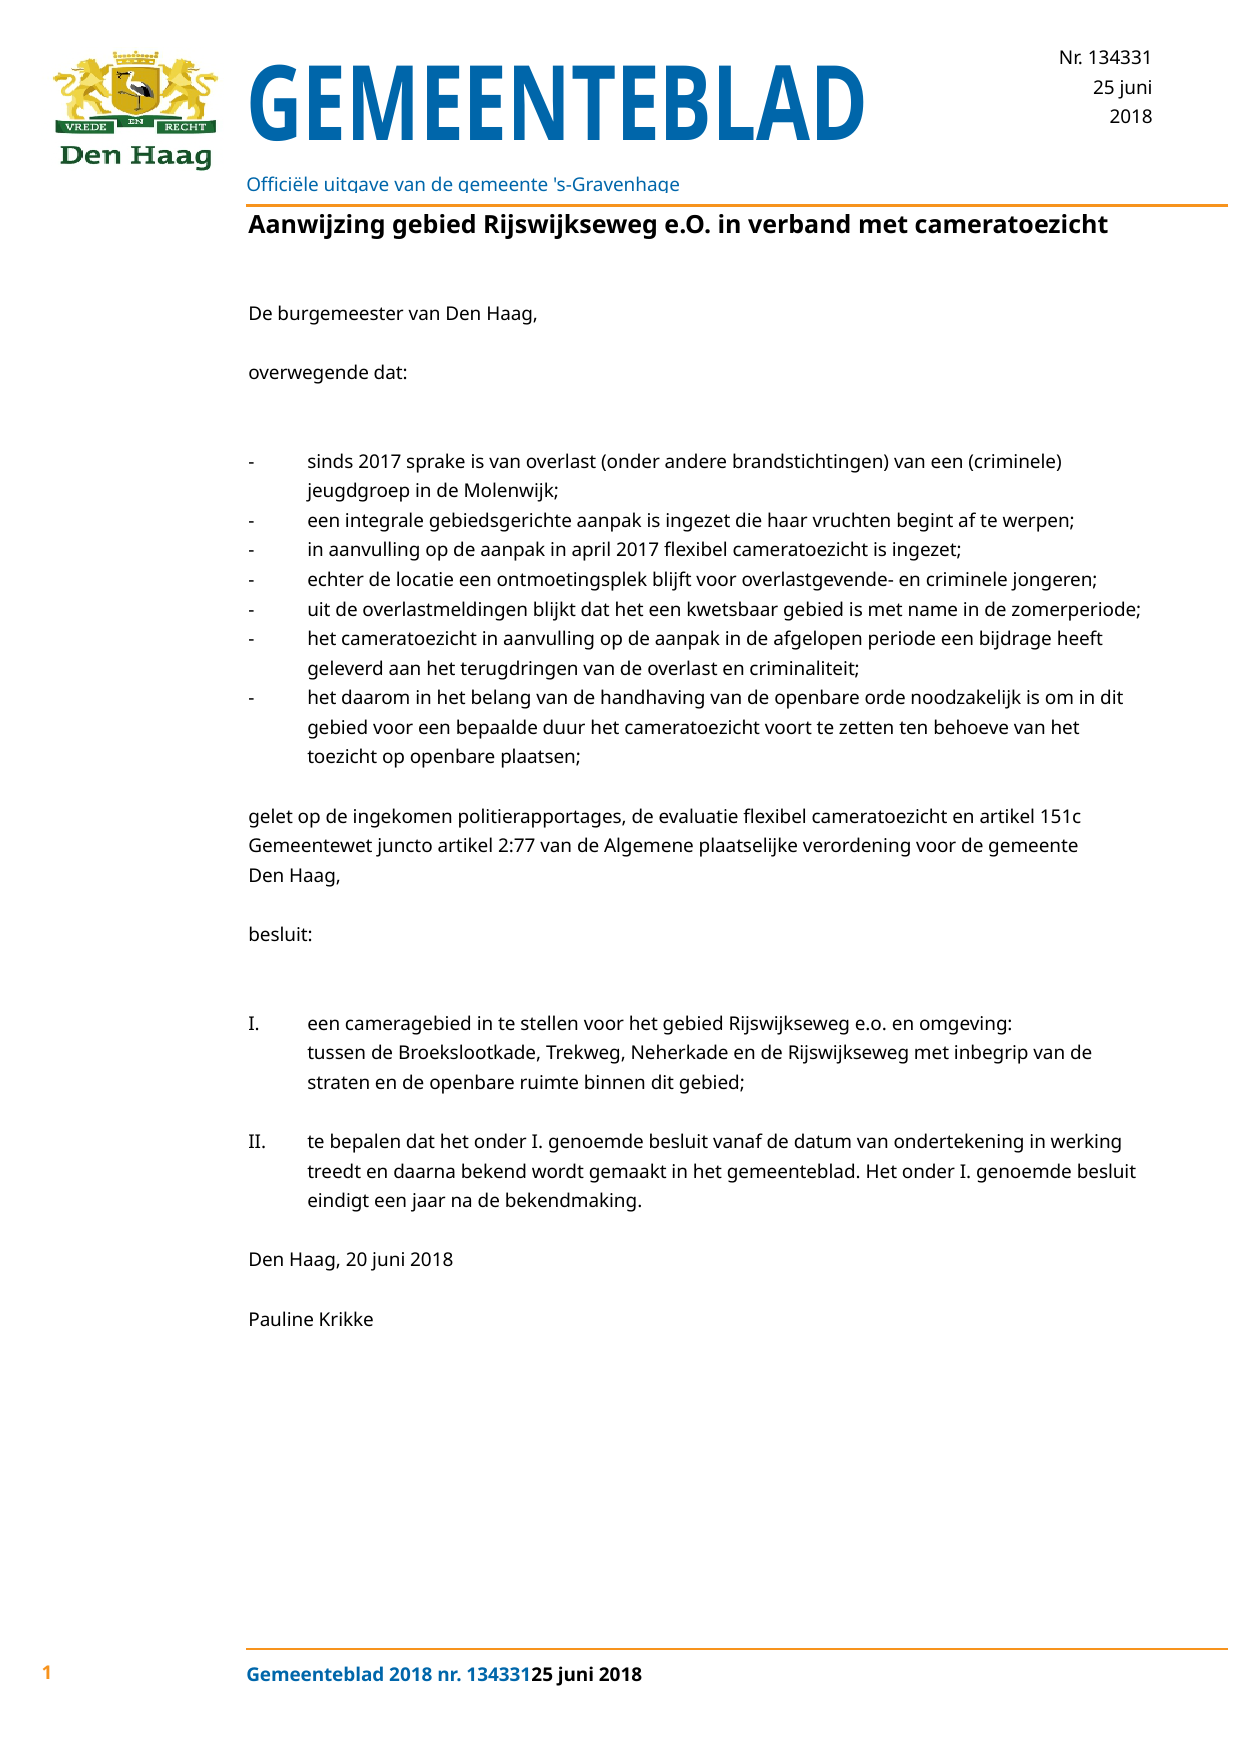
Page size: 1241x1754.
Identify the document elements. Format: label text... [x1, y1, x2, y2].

text Pauline Krikke [248, 1306, 1152, 1331]
list tussen de Broekslootkade, Trekweg, Neherkade en de Rijswijkseweg met inbegrip van de straten en de openbare ruimte binnen dit gebied; [248, 1039, 1152, 1095]
list uit de overlastmeldingen blijkt dat het een kwetsbaar gebied is met name in de zomerperiode; [248, 596, 1152, 621]
text overwegende dat: [248, 359, 1152, 385]
list echter de locatie een ontmoetingsplek blijft voor overlastgevende- en criminele jongeren; [248, 566, 1152, 592]
text Den Haag, 20 juni 2018 [248, 1247, 1152, 1272]
text Den Haag, [248, 862, 1152, 888]
list te bepalen dat het onder I. genoemde besluit vanaf de datum van ondertekening in werking treedt en daarna bekend wordt gemaakt in het gemeenteblad. Het onder I. genoemde besluit eindigt een jaar na de bekendmaking. [248, 1128, 1152, 1213]
text besluit: [248, 921, 1152, 947]
list het cameratoezicht in aanvulling op de aanpak in de afgelopen periode een bijdrage heeft geleverd aan het terugdringen van de overlast en criminaliteit; [248, 625, 1152, 681]
text gelet op de ingekomen politierapportages, de evaluatie flexibel cameratoezicht en artikel 151c Gemeentewet juncto artikel 2:77 van de Algemene plaatselijke verordening voor de gemeente [248, 803, 1152, 858]
text Aanwijzing gebied Rijswijkseweg e.O. in verband met cameratoezicht [248, 207, 1152, 241]
picture [41, 47, 231, 172]
list een cameragebied in te stellen voor het gebied Rijswijkseweg e.o. en omgeving: [248, 1010, 1152, 1036]
list sinds 2017 sprake is van overlast (onder andere brandstichtingen) van een (criminele) jeugdgroep in de Molenwijk; [248, 448, 1152, 503]
list het daarom in het belang van de handhaving van de openbare orde noodzakelijk is om in dit gebied voor een bepaalde duur het cameratoezicht voort te zetten ten behoeve van het toezicht op openbare plaatsen; [248, 684, 1152, 769]
list in aanvulling op de aanpak in april 2017 flexibel cameratoezicht is ingezet; [248, 537, 1152, 562]
text De burgemeester van Den Haag, [248, 300, 1152, 326]
list een integrale gebiedsgerichte aanpak is ingezet die haar vruchten begint af te werpen; [248, 507, 1152, 533]
